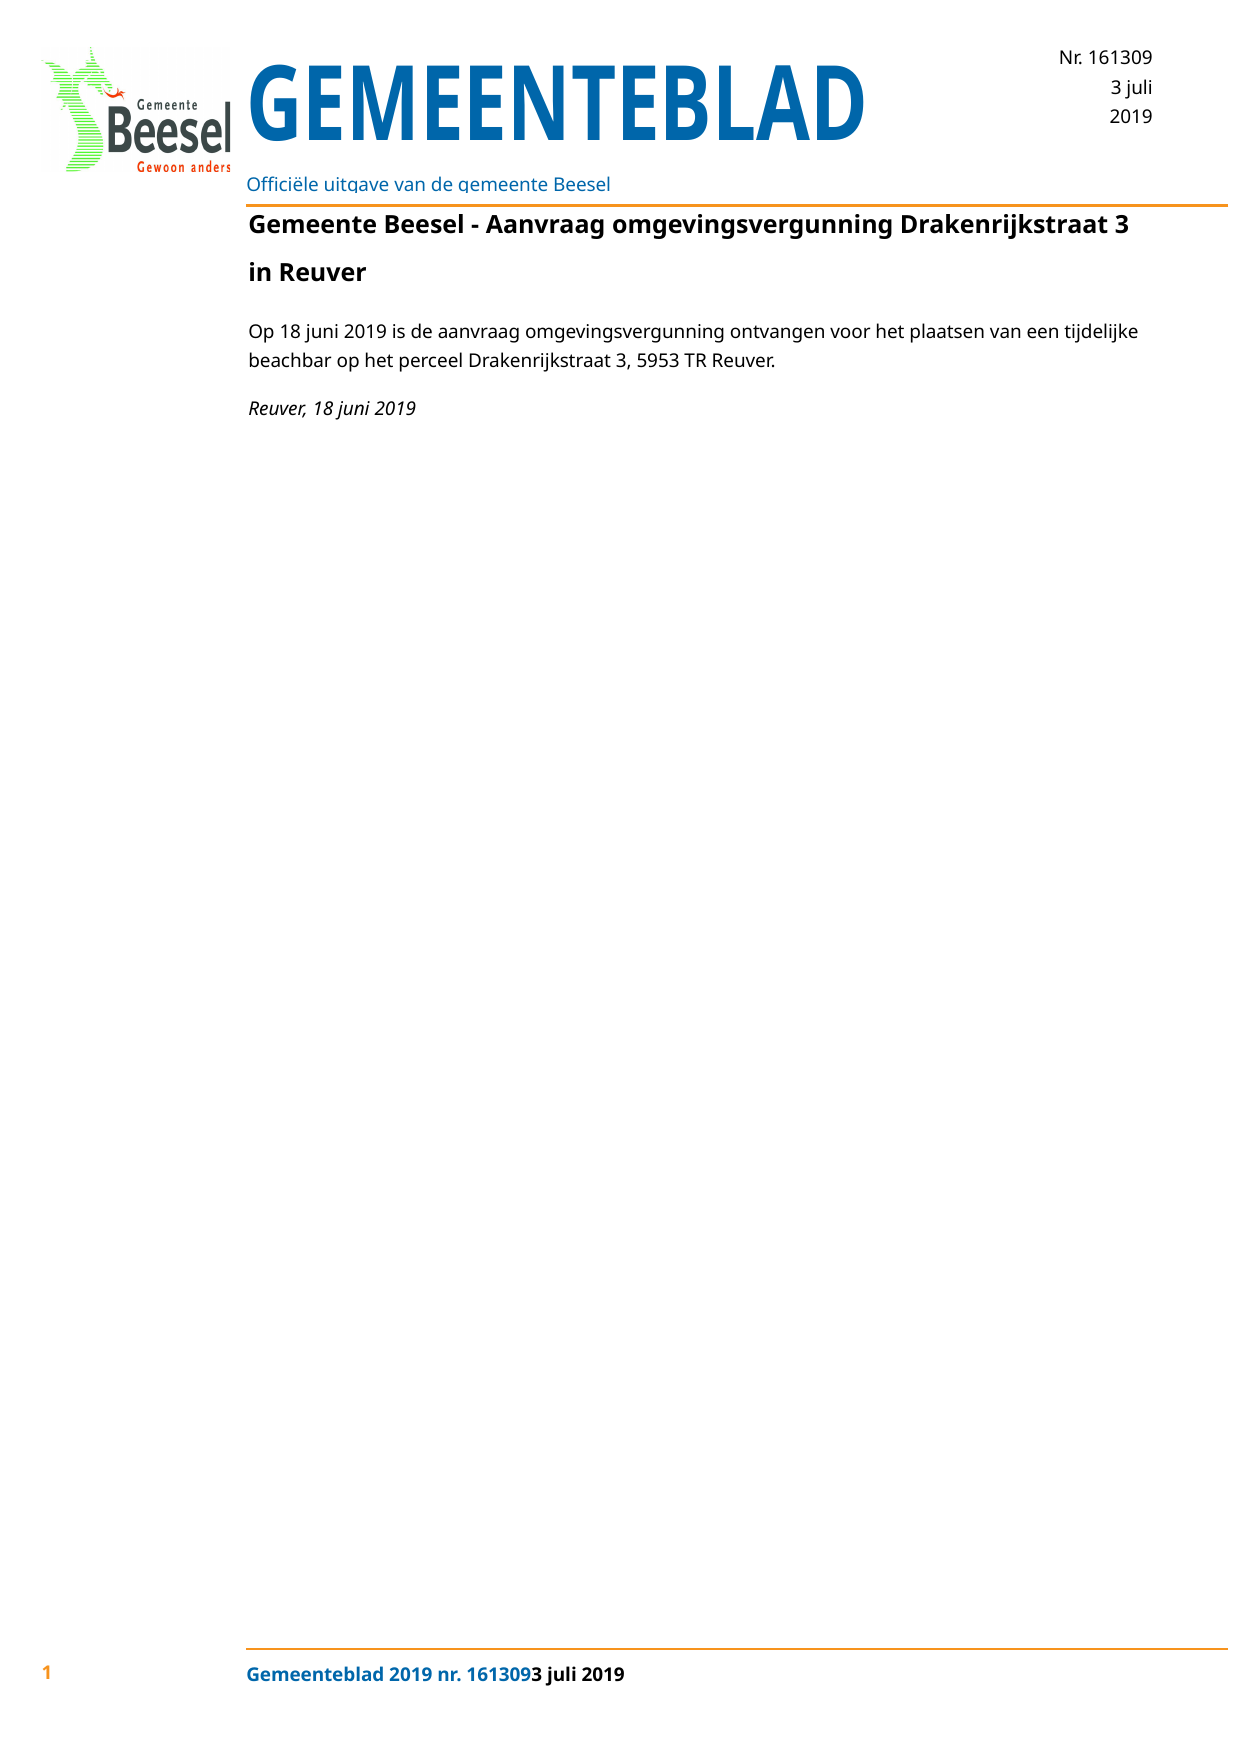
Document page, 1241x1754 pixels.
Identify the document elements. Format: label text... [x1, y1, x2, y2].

text Op 18 juni 2019 is de aanvraag omgevingsvergunning ontvangen voor het plaatsen van een tijdelijke beachbar op het perceel Drakenrijkstraat 3, 5953 TR Reuver. [248, 318, 1152, 373]
text Gemeente Beesel - Aanvraag omgevingsvergunning Drakenrijkstraat 3 in Reuver [248, 207, 1152, 288]
text Reuver, 18 juni 2019 [248, 395, 1152, 421]
picture [41, 47, 231, 172]
